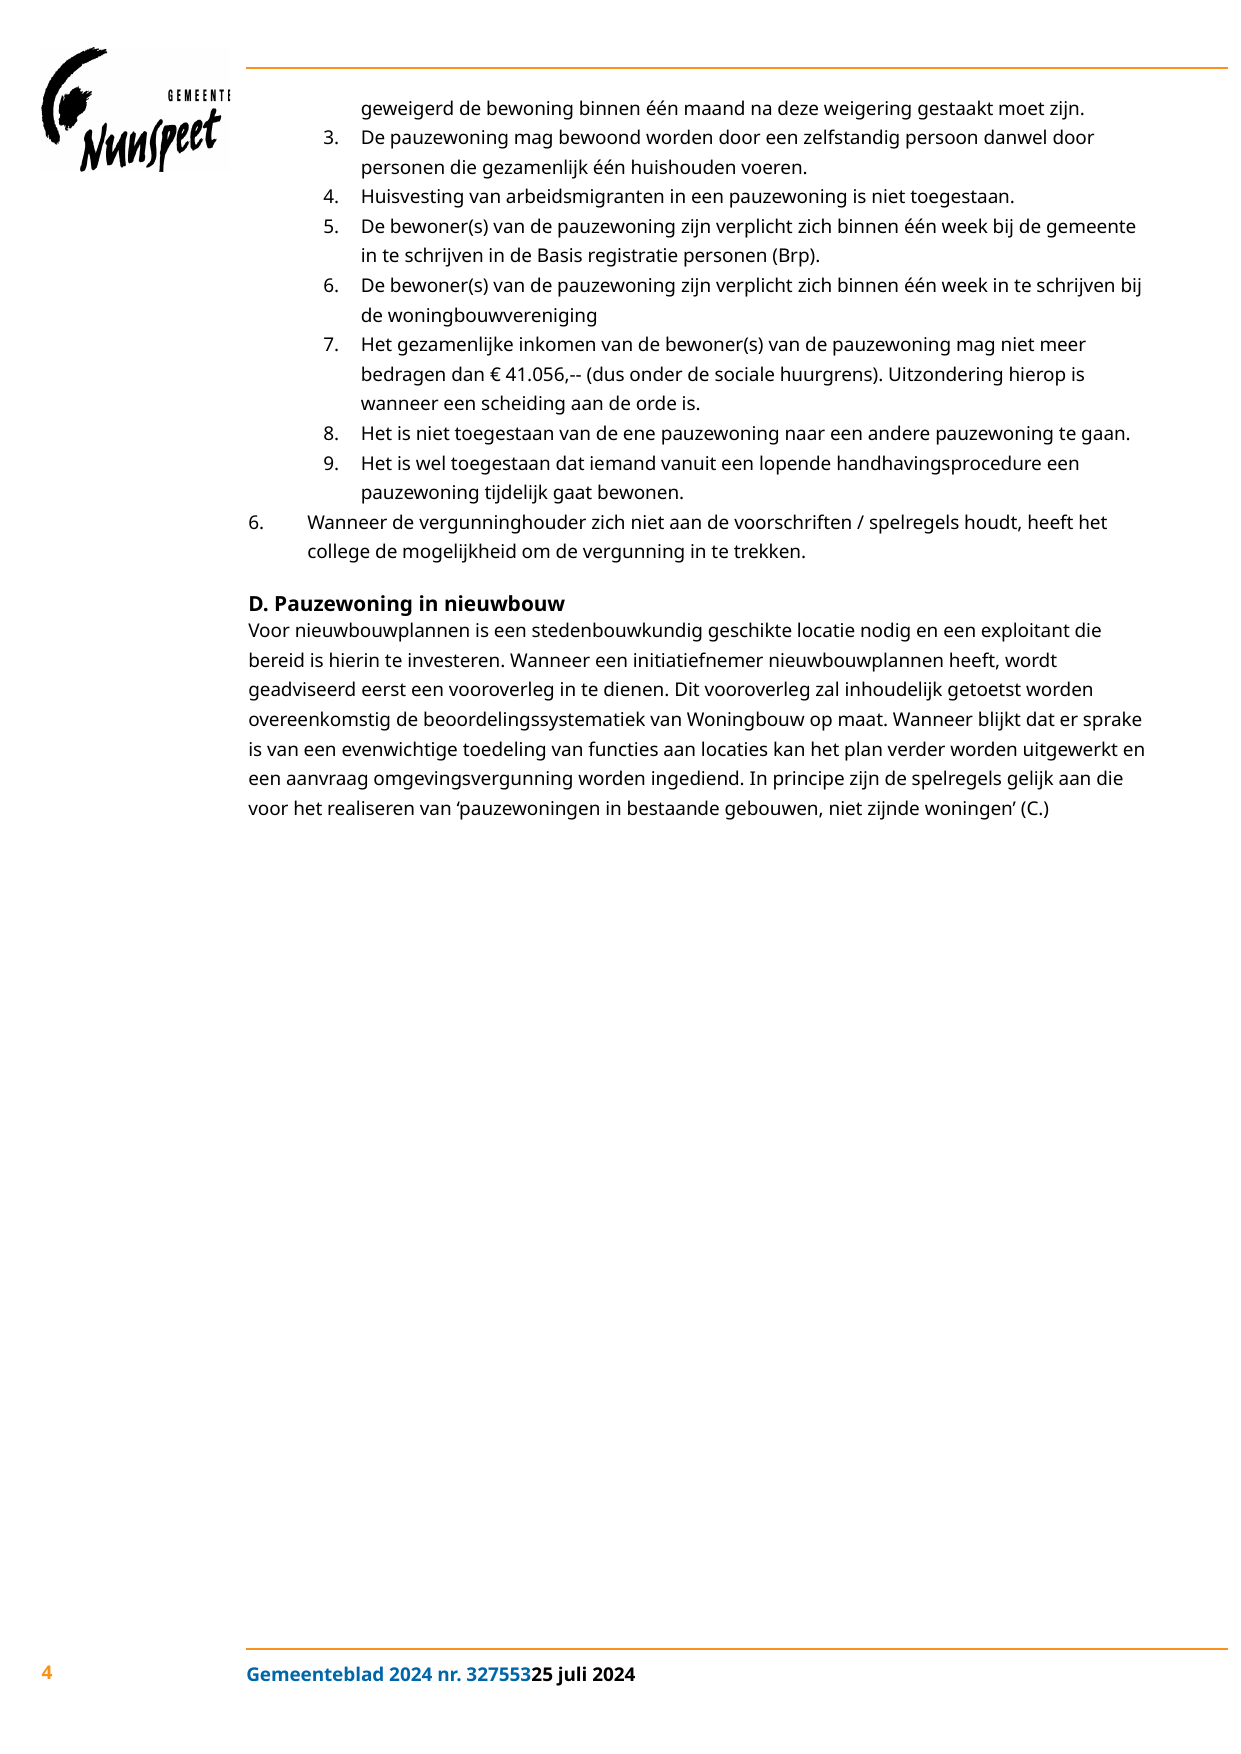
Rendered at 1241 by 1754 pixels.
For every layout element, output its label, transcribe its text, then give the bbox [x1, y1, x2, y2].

list geweigerd de bewoning binnen één maand na deze weigering gestaakt moet zijn. [323, 95, 1152, 121]
list De bewoner(s) van de pauzewoning zijn verplicht zich binnen één week in te schrijven bij de woningbouwvereniging [323, 272, 1152, 328]
picture [41, 47, 231, 172]
list De pauzewoning mag bewoond worden door een zelfstandig persoon danwel door personen die gezamenlijk één huishouden voeren. [323, 124, 1152, 180]
list De bewoner(s) van de pauzewoning zijn verplicht zich binnen één week bij de gemeente in te schrijven in de Basis registratie personen (Brp). [323, 213, 1152, 268]
text D. Pauzewoning in nieuwbouw [248, 589, 1152, 617]
list Huisvesting van arbeidsmigranten in een pauzewoning is niet toegestaan. [323, 183, 1152, 209]
list Het is wel toegestaan dat iemand vanuit een lopende handhavingsprocedure een pauzewoning tijdelijk gaat bewonen. [323, 450, 1152, 505]
list Het gezamenlijke inkomen van de bewoner(s) van de pauzewoning mag niet meer bedragen dan € 41.056,-- (dus onder de sociale huurgrens). Uitzondering hierop is wanneer een scheiding aan de orde is. [323, 331, 1152, 416]
list Het is niet toegestaan van de ene pauzewoning naar een andere pauzewoning te gaan. [323, 420, 1152, 446]
text Voor nieuwbouwplannen is een stedenbouwkundig geschikte locatie nodig en een exploitant die bereid is hierin te investeren. Wanneer een initiatiefnemer nieuwbouwplannen heeft, wordt geadviseerd eerst een vooroverleg in te dienen. Dit vooroverleg zal inhoudelijk getoetst worden overeenkomstig de beoordelingssystematiek van Woningbouw op maat. Wanneer blijkt dat er sprake is van een evenwichtige toedeling van functies aan locaties kan het plan verder worden uitgewerkt en een aanvraag omgevingsvergunning worden ingediend. In principe zijn de spelregels gelijk aan die voor het realiseren van ‘pauzewoningen in bestaande gebouwen, niet zijnde woningen’ (C.) [248, 617, 1152, 821]
list Wanneer de vergunninghouder zich niet aan de voorschriften / spelregels houdt, heeft het college de mogelijkheid om de vergunning in te trekken. [248, 509, 1152, 564]
